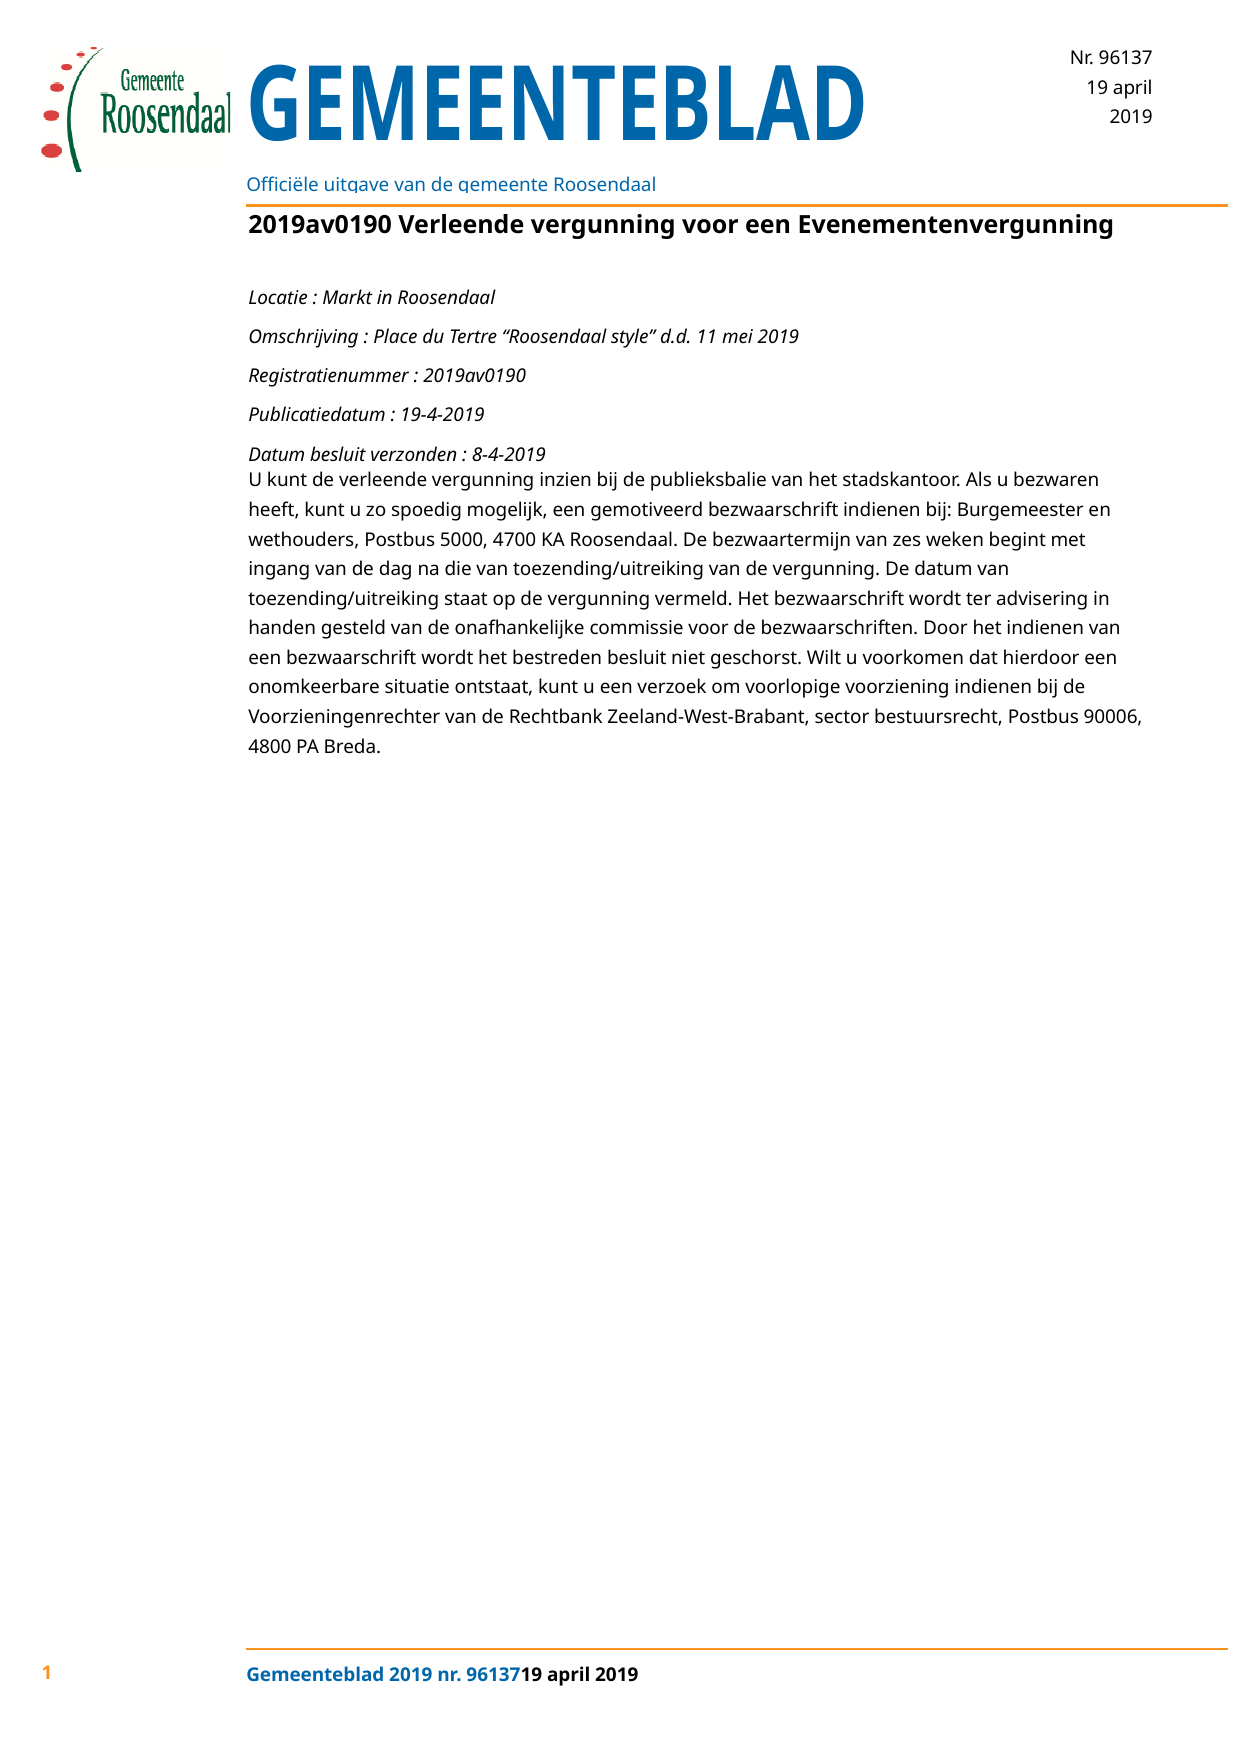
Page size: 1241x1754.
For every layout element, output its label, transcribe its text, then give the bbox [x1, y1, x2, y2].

text 2019av0190 Verleende vergunning voor een Evenementenvergunning [248, 207, 1152, 241]
text Datum besluit verzonden : 8-4-2019 [248, 441, 1152, 467]
text Publicatiedatum : 19-4-2019 [248, 402, 1152, 427]
text Omschrijving : Place du Tertre “Roosendaal style” d.d. 11 mei 2019 [248, 323, 1152, 349]
text U kunt de verleende vergunning inzien bij de publieksbalie van het stadskantoor. Als u bezwaren heeft, kunt u zo spoedig mogelijk, een gemotiveerd bezwaarschrift indienen bij: Burgemeester en wethouders, Postbus 5000, 4700 KA Roosendaal. De bezwaartermijn van zes weken begint met ingang van de dag na die van toezending/uitreiking van de vergunning. De datum van toezending/uitreiking staat op de vergunning vermeld. Het bezwaarschrift wordt ter advisering in handen gesteld van de onafhankelijke commissie voor de bezwaarschriften. Door het indienen van een bezwaarschrift wordt het bestreden besluit niet geschorst. Wilt u voorkomen dat hierdoor een onomkeerbare situatie ontstaat, kunt u een verzoek om voorlopige voorziening indienen bij de Voorzieningenrechter van de Rechtbank Zeeland-West-Brabant, sector bestuursrecht, Postbus 90006, 4800 PA Breda. [248, 467, 1152, 759]
text Registratienummer : 2019av0190 [248, 362, 1152, 388]
picture [41, 47, 231, 172]
text Locatie : Markt in Roosendaal [248, 284, 1152, 309]
